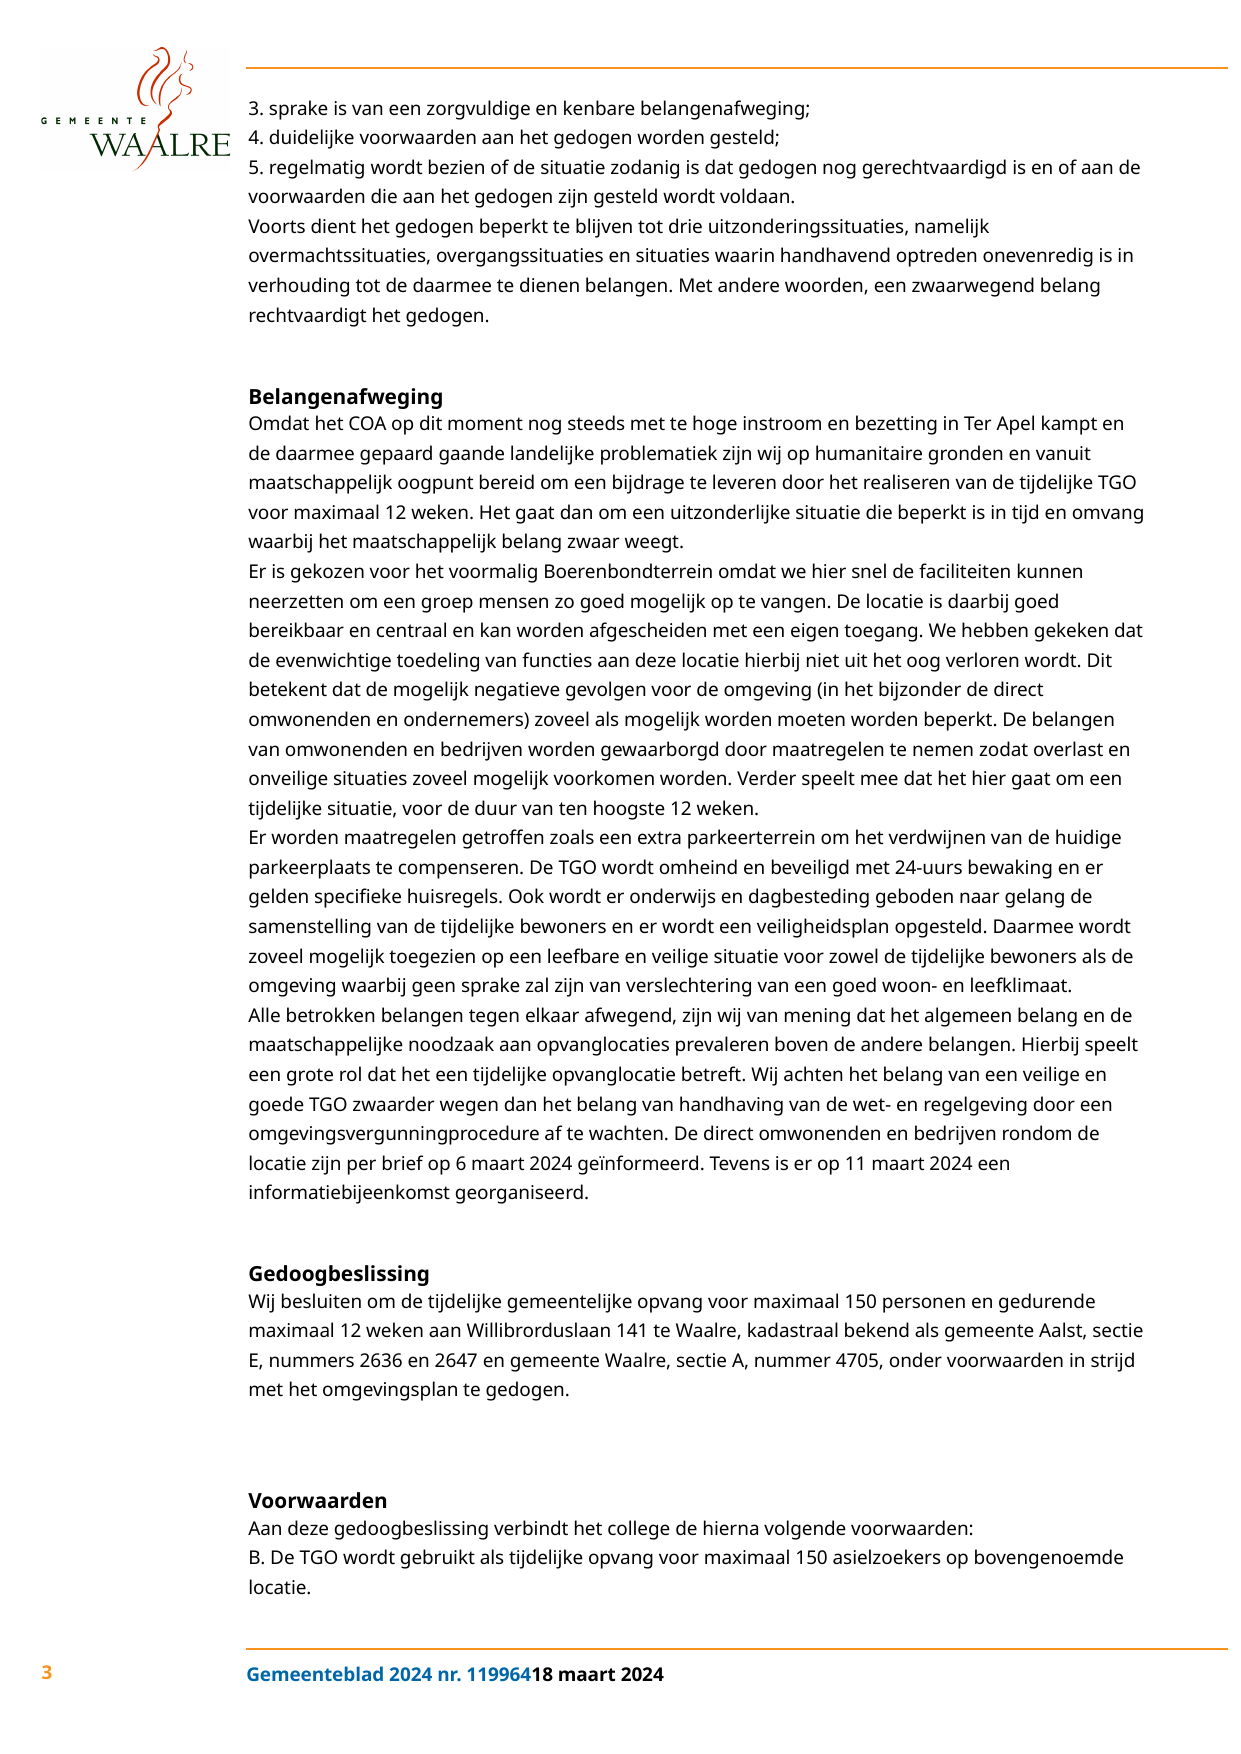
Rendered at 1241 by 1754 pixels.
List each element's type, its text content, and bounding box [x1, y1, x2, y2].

text Gedoogbeslissing [248, 1259, 1152, 1288]
text Aan deze gedoogbeslissing verbindt het college de hierna volgende voorwaarden: [248, 1515, 1152, 1540]
text Voorts dient het gedogen beperkt te blijven tot drie uitzonderingssituaties, namelijk overmachtssituaties, overgangssituaties en situaties waarin handhavend optreden onevenredig is in verhouding tot de daarmee te dienen belangen. Met andere woorden, een zwaarwegend belang rechtvaardigt het gedogen. [248, 213, 1152, 328]
text Voorwaarden [248, 1486, 1152, 1515]
text Omdat het COA op dit moment nog steeds met te hoge instroom en bezetting in Ter Apel kampt en de daarmee gepaard gaande landelijke problematiek zijn wij op humanitaire gronden en vanuit maatschappelijk oogpunt bereid om een bijdrage te leveren door het realiseren van de tijdelijke TGO voor maximaal 12 weken. Het gaat dan om een uitzonderlijke situatie die beperkt is in tijd en omvang waarbij het maatschappelijk belang zwaar weegt. [248, 410, 1152, 554]
text B. De TGO wordt gebruikt als tijdelijke opvang voor maximaal 150 asielzoekers op bovengenoemde locatie. [248, 1544, 1152, 1599]
text Er worden maatregelen getroffen zoals een extra parkeerterrein om het verdwijnen van de huidige parkeerplaats te compenseren. De TGO wordt omheind en beveiligd met 24-uurs bewaking en er gelden specifieke huisregels. Ook wordt er onderwijs en dagbesteding geboden naar gelang de samenstelling van de tijdelijke bewoners en er wordt een veiligheidsplan opgesteld. Daarmee wordt zoveel mogelijk toegezien op een leefbare en veilige situatie voor zowel de tijdelijke bewoners als de omgeving waarbij geen sprake zal zijn van verslechtering van een goed woon- en leefklimaat. [248, 824, 1152, 998]
text 3. sprake is van een zorgvuldige en kenbare belangenafweging; [248, 95, 1152, 121]
text Belangenafweging [248, 382, 1152, 410]
text Wij besluiten om de tijdelijke gemeentelijke opvang voor maximaal 150 personen en gedurende maximaal 12 weken aan Willibrorduslaan 141 te Waalre, kadastraal bekend als gemeente Aalst, sectie E, nummers 2636 en 2647 en gemeente Waalre, sectie A, nummer 4705, onder voorwaarden in strijd met het omgevingsplan te gedogen. [248, 1288, 1152, 1402]
text Alle betrokken belangen tegen elkaar afwegend, zijn wij van mening dat het algemeen belang en de maatschappelijke noodzaak aan opvanglocaties prevaleren boven de andere belangen. Hierbij speelt een grote rol dat het een tijdelijke opvanglocatie betreft. Wij achten het belang van een veilige en goede TGO zwaarder wegen dan het belang van handhaving van de wet- en regelgeving door een omgevingsvergunningprocedure af te wachten. De direct omwonenden en bedrijven rondom de locatie zijn per brief op 6 maart 2024 geïnformeerd. Tevens is er op 11 maart 2024 een informatiebijeenkomst georganiseerd. [248, 1002, 1152, 1205]
text 5. regelmatig wordt bezien of de situatie zodanig is dat gedogen nog gerechtvaardigd is en of aan de voorwaarden die aan het gedogen zijn gesteld wordt voldaan. [248, 154, 1152, 209]
text Er is gekozen voor het voormalig Boerenbondterrein omdat we hier snel de faciliteiten kunnen neerzetten om een groep mensen zo goed mogelijk op te vangen. De locatie is daarbij goed bereikbaar en centraal en kan worden afgescheiden met een eigen toegang. We hebben gekeken dat de evenwichtige toedeling van functies aan deze locatie hierbij niet uit het oog verloren wordt. Dit betekent dat de mogelijk negatieve gevolgen voor de omgeving (in het bijzonder de direct omwonenden en ondernemers) zoveel als mogelijk worden moeten worden beperkt. De belangen van omwonenden en bedrijven worden gewaarborgd door maatregelen te nemen zodat overlast en onveilige situaties zoveel mogelijk voorkomen worden. Verder speelt mee dat het hier gaat om een tijdelijke situatie, voor de duur van ten hoogste 12 weken. [248, 558, 1152, 821]
text 4. duidelijke voorwaarden aan het gedogen worden gesteld; [248, 124, 1152, 150]
picture [41, 47, 231, 172]
